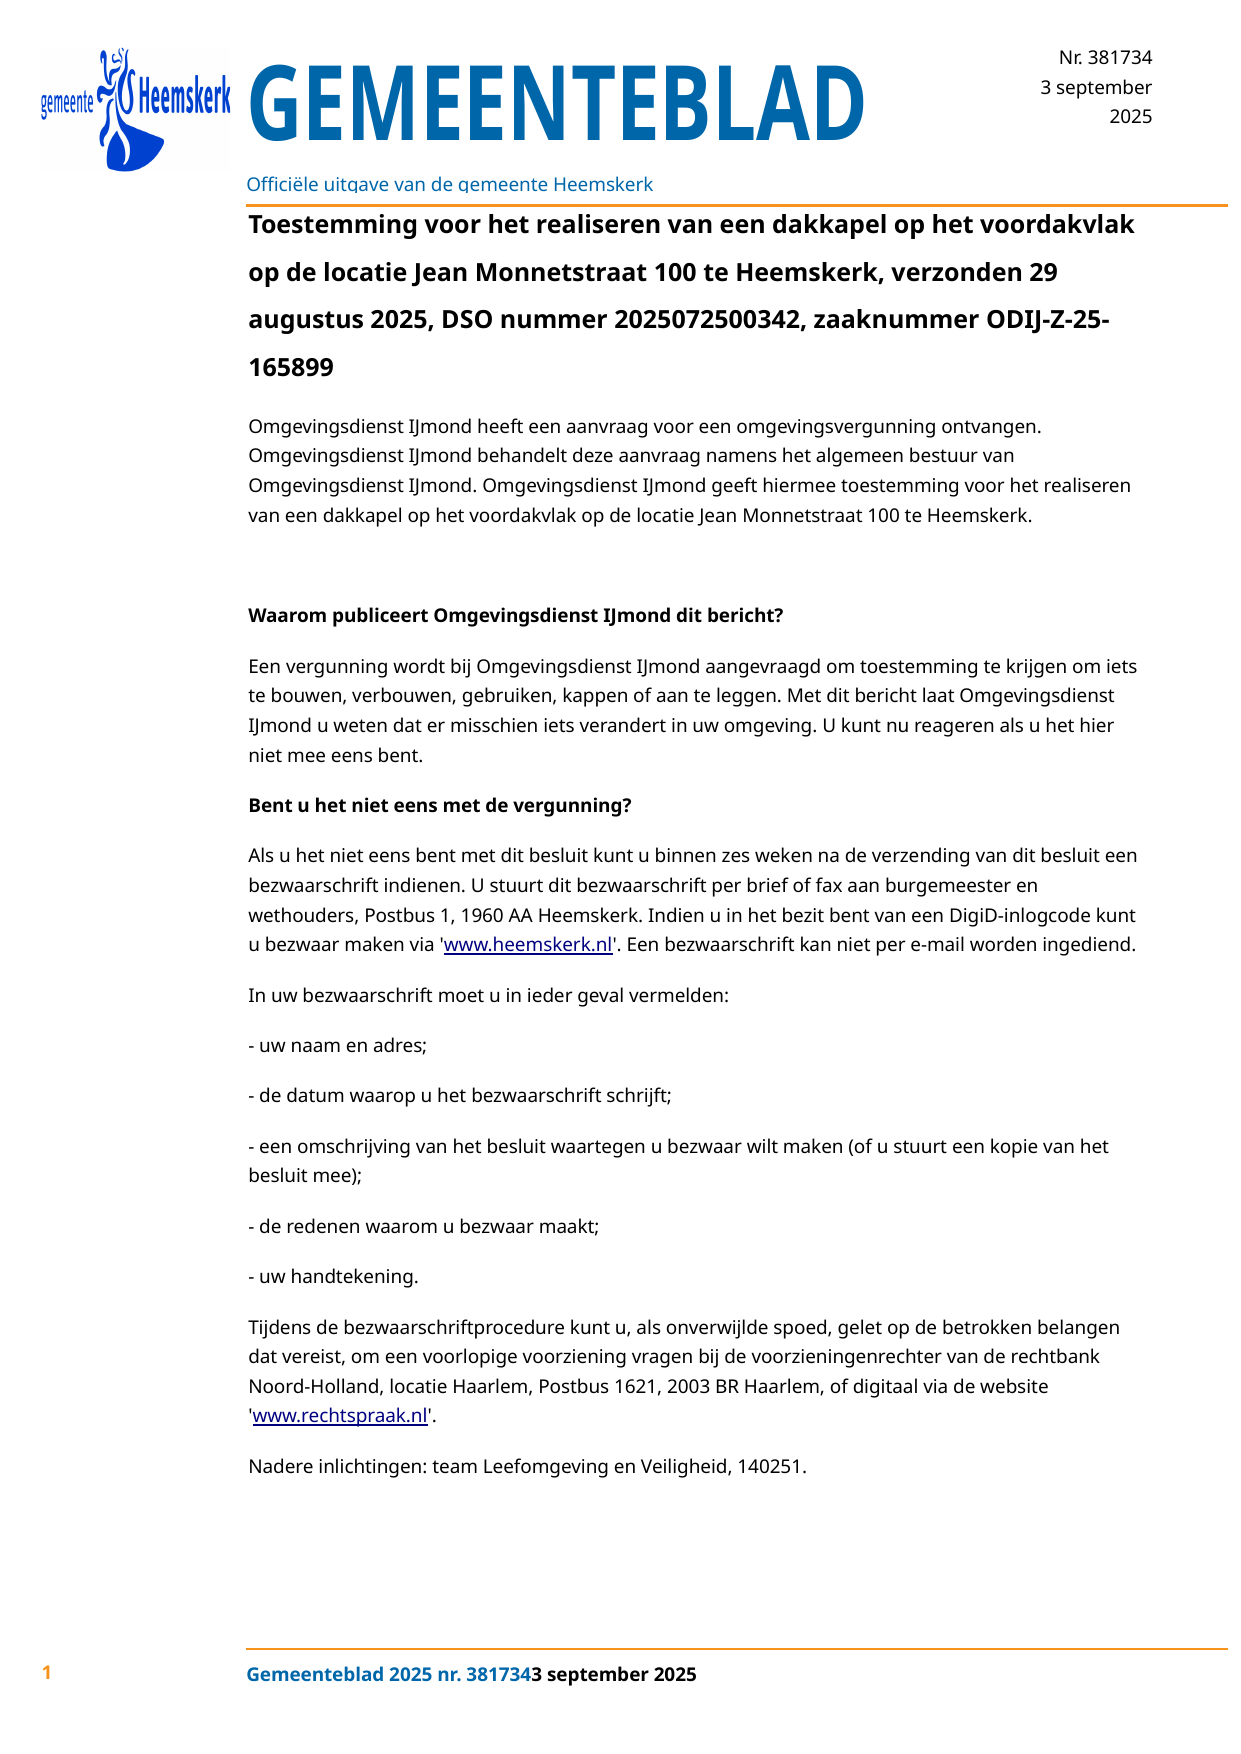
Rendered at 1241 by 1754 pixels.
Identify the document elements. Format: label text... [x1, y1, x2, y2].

text Waarom publiceert Omgevingsdienst IJmond dit bericht? [248, 603, 1152, 628]
text In uw bezwaarschrift moet u in ieder geval vermelden: [248, 982, 1152, 1008]
text - uw handtekening. [248, 1263, 1152, 1289]
text Bent u het niet eens met de vergunning? [248, 792, 1152, 818]
text Tijdens de bezwaarschriftprocedure kunt u, als onverwijlde spoed, gelet op de betrokken belangen dat vereist, om een voorlopige voorziening vragen bij de voorzieningenrechter van de rechtbank Noord-Holland, locatie Haarlem, Postbus 1621, 2003 BR Haarlem, of digitaal via de website 'www.rechtspraak.nl'. [248, 1314, 1152, 1428]
text - de redenen waarom u bezwaar maakt; [248, 1213, 1152, 1239]
text - een omschrijving van het besluit waartegen u bezwaar wilt maken (of u stuurt een kopie van het besluit mee); [248, 1133, 1152, 1188]
picture [41, 47, 231, 172]
text Nadere inlichtingen: team Leefomgeving en Veiligheid, 140251. [248, 1453, 1152, 1479]
text Toestemming voor het realiseren van een dakkapel op het voordakvlak op de locatie Jean Monnetstraat 100 te Heemskerk, verzonden 29 augustus 2025, DSO nummer 2025072500342, zaaknummer ODIJ-Z-25-165899 [248, 207, 1152, 384]
text - de datum waarop u het bezwaarschrift schrijft; [248, 1083, 1152, 1108]
text - uw naam en adres; [248, 1032, 1152, 1058]
text Als u het niet eens bent met dit besluit kunt u binnen zes weken na de verzending van dit besluit een bezwaarschrift indienen. U stuurt dit bezwaarschrift per brief of fax aan burgemeester en wethouders, Postbus 1, 1960 AA Heemskerk. Indien u in het bezit bent van een DigiD-inlogcode kunt u bezwaar maken via 'www.heemskerk.nl'. Een bezwaarschrift kan niet per e-mail worden ingediend. [248, 843, 1152, 957]
text Een vergunning wordt bij Omgevingsdienst IJmond aangevraagd om toestemming te krijgen om iets te bouwen, verbouwen, gebruiken, kappen of aan te leggen. Met dit bericht laat Omgevingsdienst IJmond u weten dat er misschien iets verandert in uw omgeving. U kunt nu reageren als u het hier niet mee eens bent. [248, 653, 1152, 768]
text Omgevingsdienst IJmond heeft een aanvraag voor een omgevingsvergunning ontvangen. Omgevingsdienst IJmond behandelt deze aanvraag namens het algemeen bestuur van Omgevingsdienst IJmond. Omgevingsdienst IJmond geeft hiermee toestemming voor het realiseren van een dakkapel op het voordakvlak op de locatie Jean Monnetstraat 100 te Heemskerk. [248, 413, 1152, 528]
